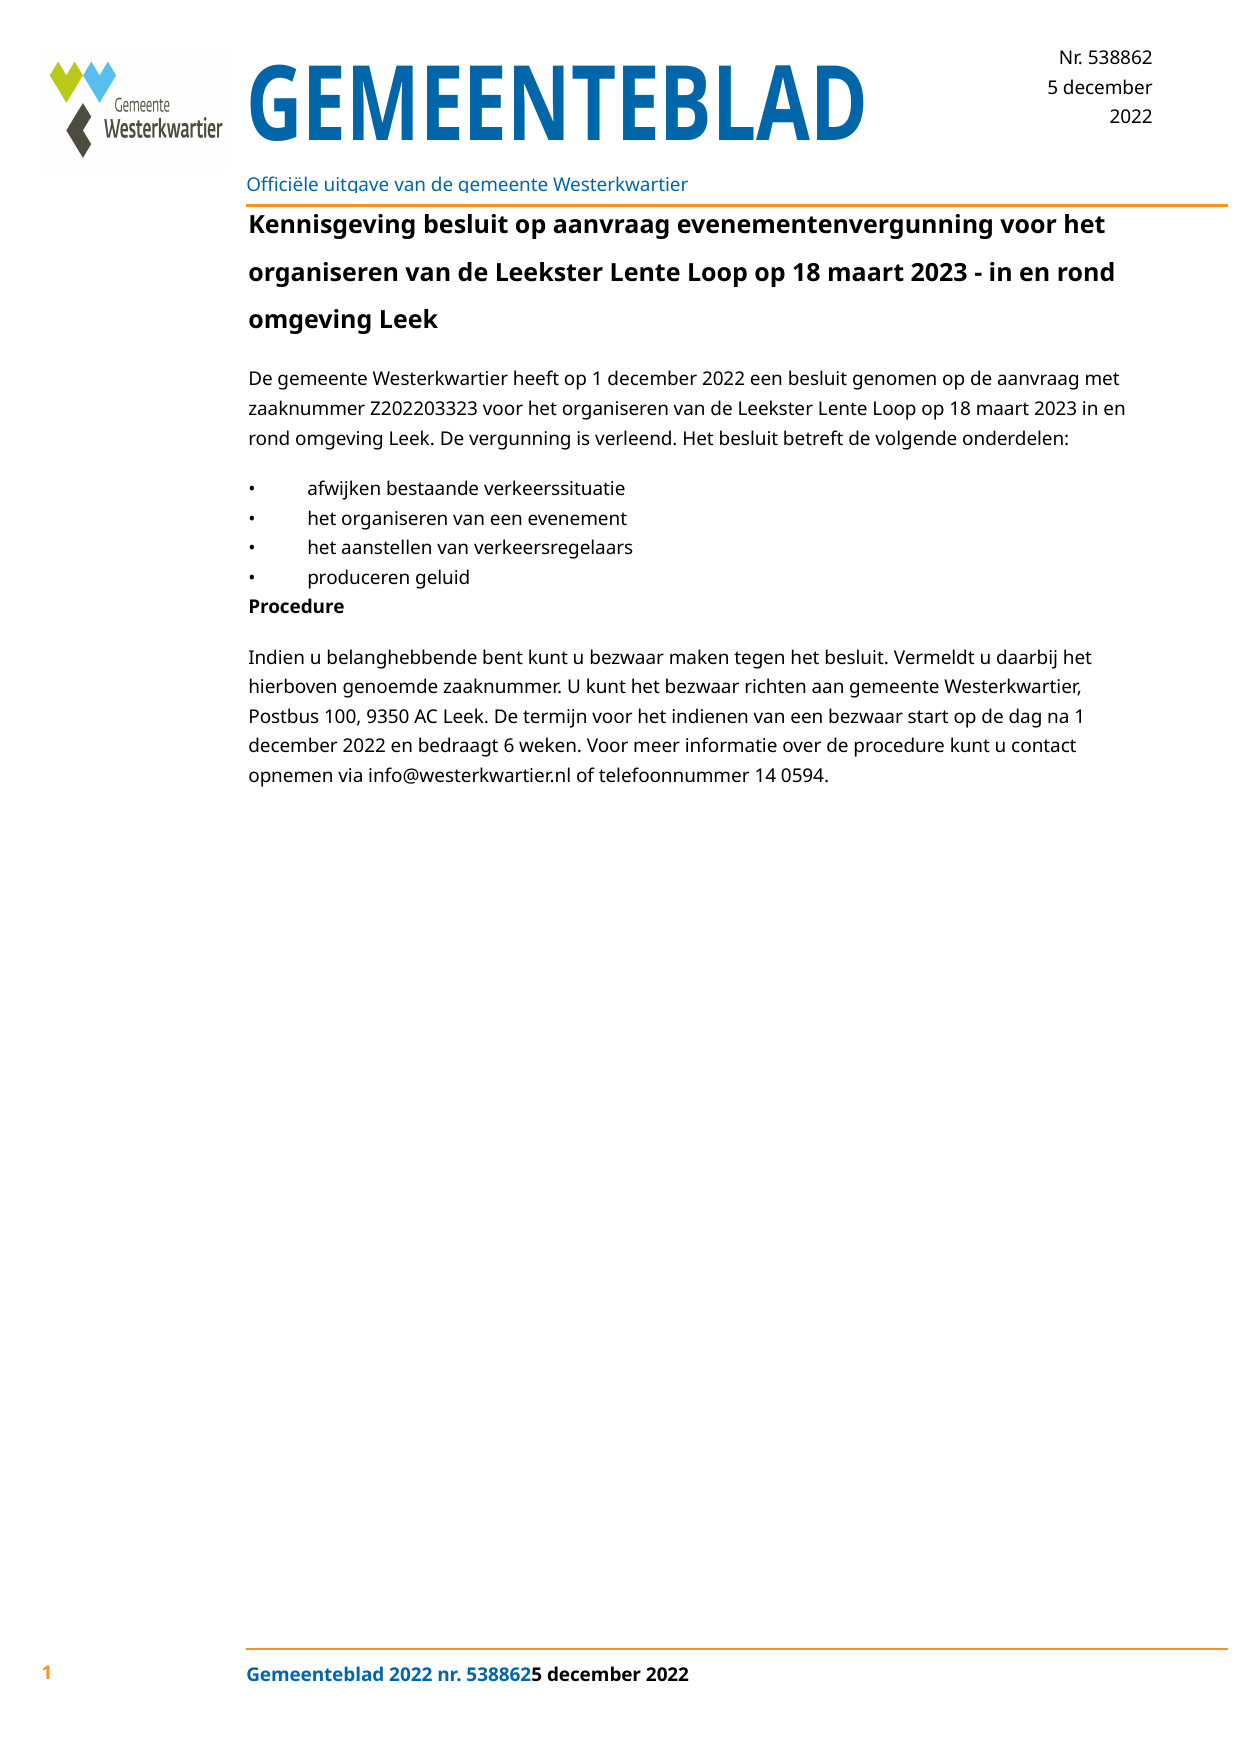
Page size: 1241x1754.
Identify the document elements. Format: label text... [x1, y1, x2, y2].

text De gemeente Westerkwartier heeft op 1 december 2022 een besluit genomen op de aanvraag met zaaknummer Z202203323 voor het organiseren van de Leekster Lente Loop op 18 maart 2023 in en rond omgeving Leek. De vergunning is verleend. Het besluit betreft de volgende onderdelen: [248, 366, 1152, 450]
list produceren geluid [248, 564, 1152, 589]
text Procedure [248, 593, 1152, 619]
text Kennisgeving besluit op aanvraag evenementenvergunning voor het organiseren van de Leekster Lente Loop op 18 maart 2023 - in en rond omgeving Leek [248, 207, 1152, 336]
list het organiseren van een evenement [248, 505, 1152, 530]
list het aanstellen van verkeersregelaars [248, 534, 1152, 560]
text Indien u belanghebbende bent kunt u bezwaar maken tegen het besluit. Vermeldt u daarbij het hierboven genoemde zaaknummer. U kunt het bezwaar richten aan gemeente Westerkwartier, Postbus 100, 9350 AC Leek. De termijn voor het indienen van een bezwaar start op de dag na 1 december 2022 en bedraagt 6 weken. Voor meer informatie over de procedure kunt u contact opnemen via info@westerkwartier.nl of telefoonnummer 14 0594. [248, 644, 1152, 788]
list afwijken bestaande verkeerssituatie [248, 475, 1152, 501]
picture [41, 47, 231, 172]
